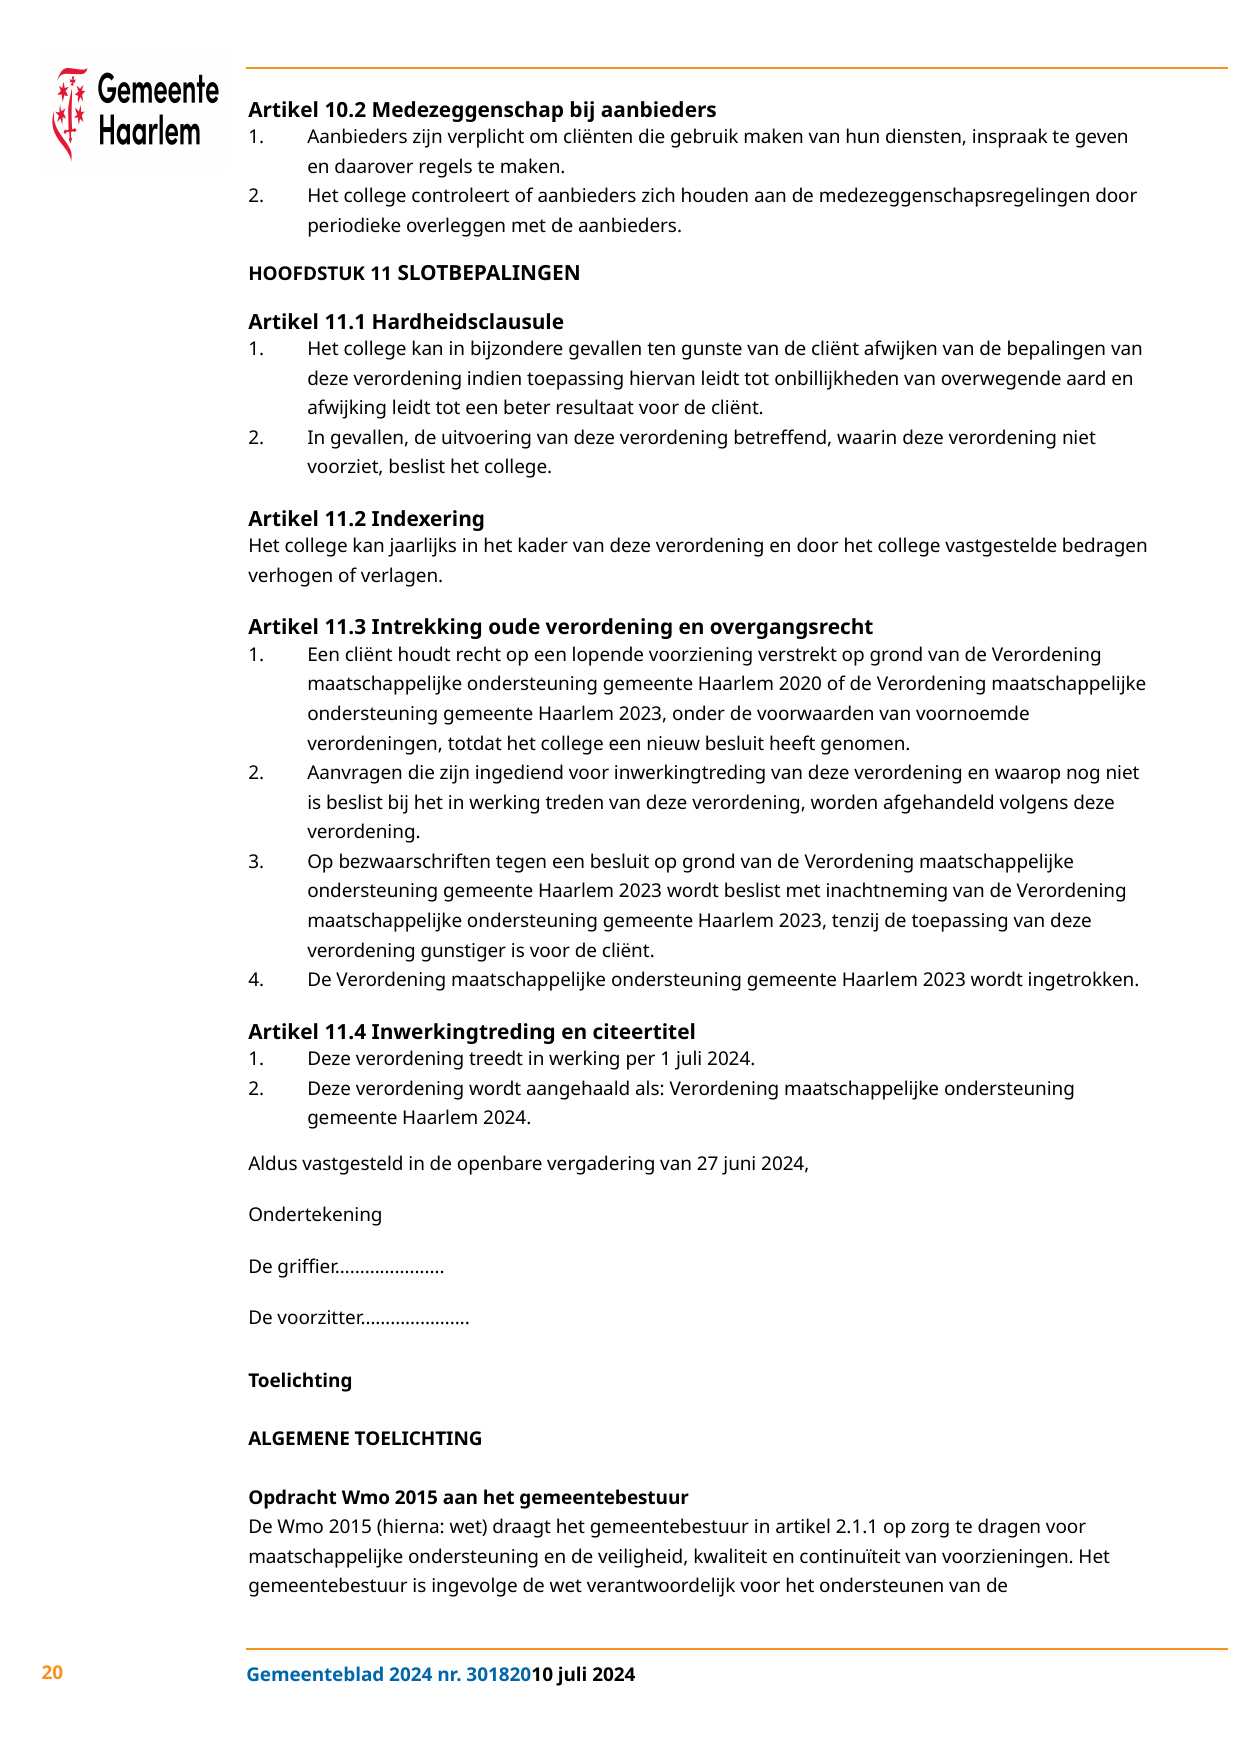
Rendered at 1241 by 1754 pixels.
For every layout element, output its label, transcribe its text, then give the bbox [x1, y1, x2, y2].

text Artikel 11.2 Indexering [248, 504, 1152, 532]
text ALGEMENE TOELICHTING [248, 1425, 1152, 1450]
text De Wmo 2015 (hierna: wet) draagt het gemeentebestuur in artikel 2.1.1 op zorg te dragen voor maatschappelijke ondersteuning en de veiligheid, kwaliteit en continuïteit van voorzieningen. Het gemeentebestuur is ingevolge de wet verantwoordelijk voor het ondersteunen van de [248, 1513, 1152, 1598]
text Artikel 11.4 Inwerkingtreding en citeertitel [248, 1017, 1152, 1045]
text De griffier…………………. [248, 1253, 1152, 1279]
text HOOFDSTUK 11 SLOTBEPALINGEN [248, 258, 1152, 286]
text Het college kan jaarlijks in het kader van deze verordening en door het college vastgestelde bedragen verhogen of verlagen. [248, 532, 1152, 588]
list Aanvragen die zijn ingediend voor inwerkingtreding van deze verordening en waarop nog niet is beslist bij het in werking treden van deze verordening, worden afgehandeld volgens deze verordening. [248, 759, 1152, 844]
list Deze verordening wordt aangehaald als: Verordening maatschappelijke ondersteuning gemeente Haarlem 2024. [248, 1075, 1152, 1130]
list Het college kan in bijzondere gevallen ten gunste van de cliënt afwijken van de bepalingen van deze verordening indien toepassing hiervan leidt tot onbillijkheden van overwegende aard en afwijking leidt tot een beter resultaat voor de cliënt. [248, 335, 1152, 420]
list In gevallen, de uitvoering van deze verordening betreffend, waarin deze verordening niet voorziet, beslist het college. [248, 424, 1152, 479]
text Ondertekening [248, 1201, 1152, 1227]
text Aldus vastgesteld in de openbare vergadering van 27 juni 2024, [248, 1150, 1152, 1176]
text Artikel 10.2 Medezeggenschap bij aanbieders [248, 95, 1152, 123]
picture [41, 47, 231, 172]
list Op bezwaarschriften tegen een besluit op grond van de Verordening maatschappelijke ondersteuning gemeente Haarlem 2023 wordt beslist met inachtneming van de Verordening maatschappelijke ondersteuning gemeente Haarlem 2023, tenzij de toepassing van deze verordening gunstiger is voor de cliënt. [248, 848, 1152, 962]
list Een cliënt houdt recht op een lopende voorziening verstrekt op grond van de Verordening maatschappelijke ondersteuning gemeente Haarlem 2020 of de Verordening maatschappelijke ondersteuning gemeente Haarlem 2023, onder de voorwaarden van voornoemde verordeningen, totdat het college een nieuw besluit heeft genomen. [248, 641, 1152, 755]
text Toelichting [248, 1356, 1152, 1396]
list Aanbieders zijn verplicht om cliënten die gebruik maken van hun diensten, inspraak te geven en daarover regels te maken. [248, 123, 1152, 178]
list Het college controleert of aanbieders zich houden aan de medezeggenschapsregelingen door periodieke overleggen met de aanbieders. [248, 182, 1152, 238]
text De voorzitter…………………. [248, 1304, 1152, 1330]
text Artikel 11.1 Hardheidsclausule [248, 307, 1152, 335]
list De Verordening maatschappelijke ondersteuning gemeente Haarlem 2023 wordt ingetrokken. [248, 966, 1152, 992]
text Artikel 11.3 Intrekking oude verordening en overgangsrecht [248, 612, 1152, 641]
list Deze verordening treedt in werking per 1 juli 2024. [248, 1045, 1152, 1071]
text Opdracht Wmo 2015 aan het gemeentebestuur [248, 1484, 1152, 1509]
